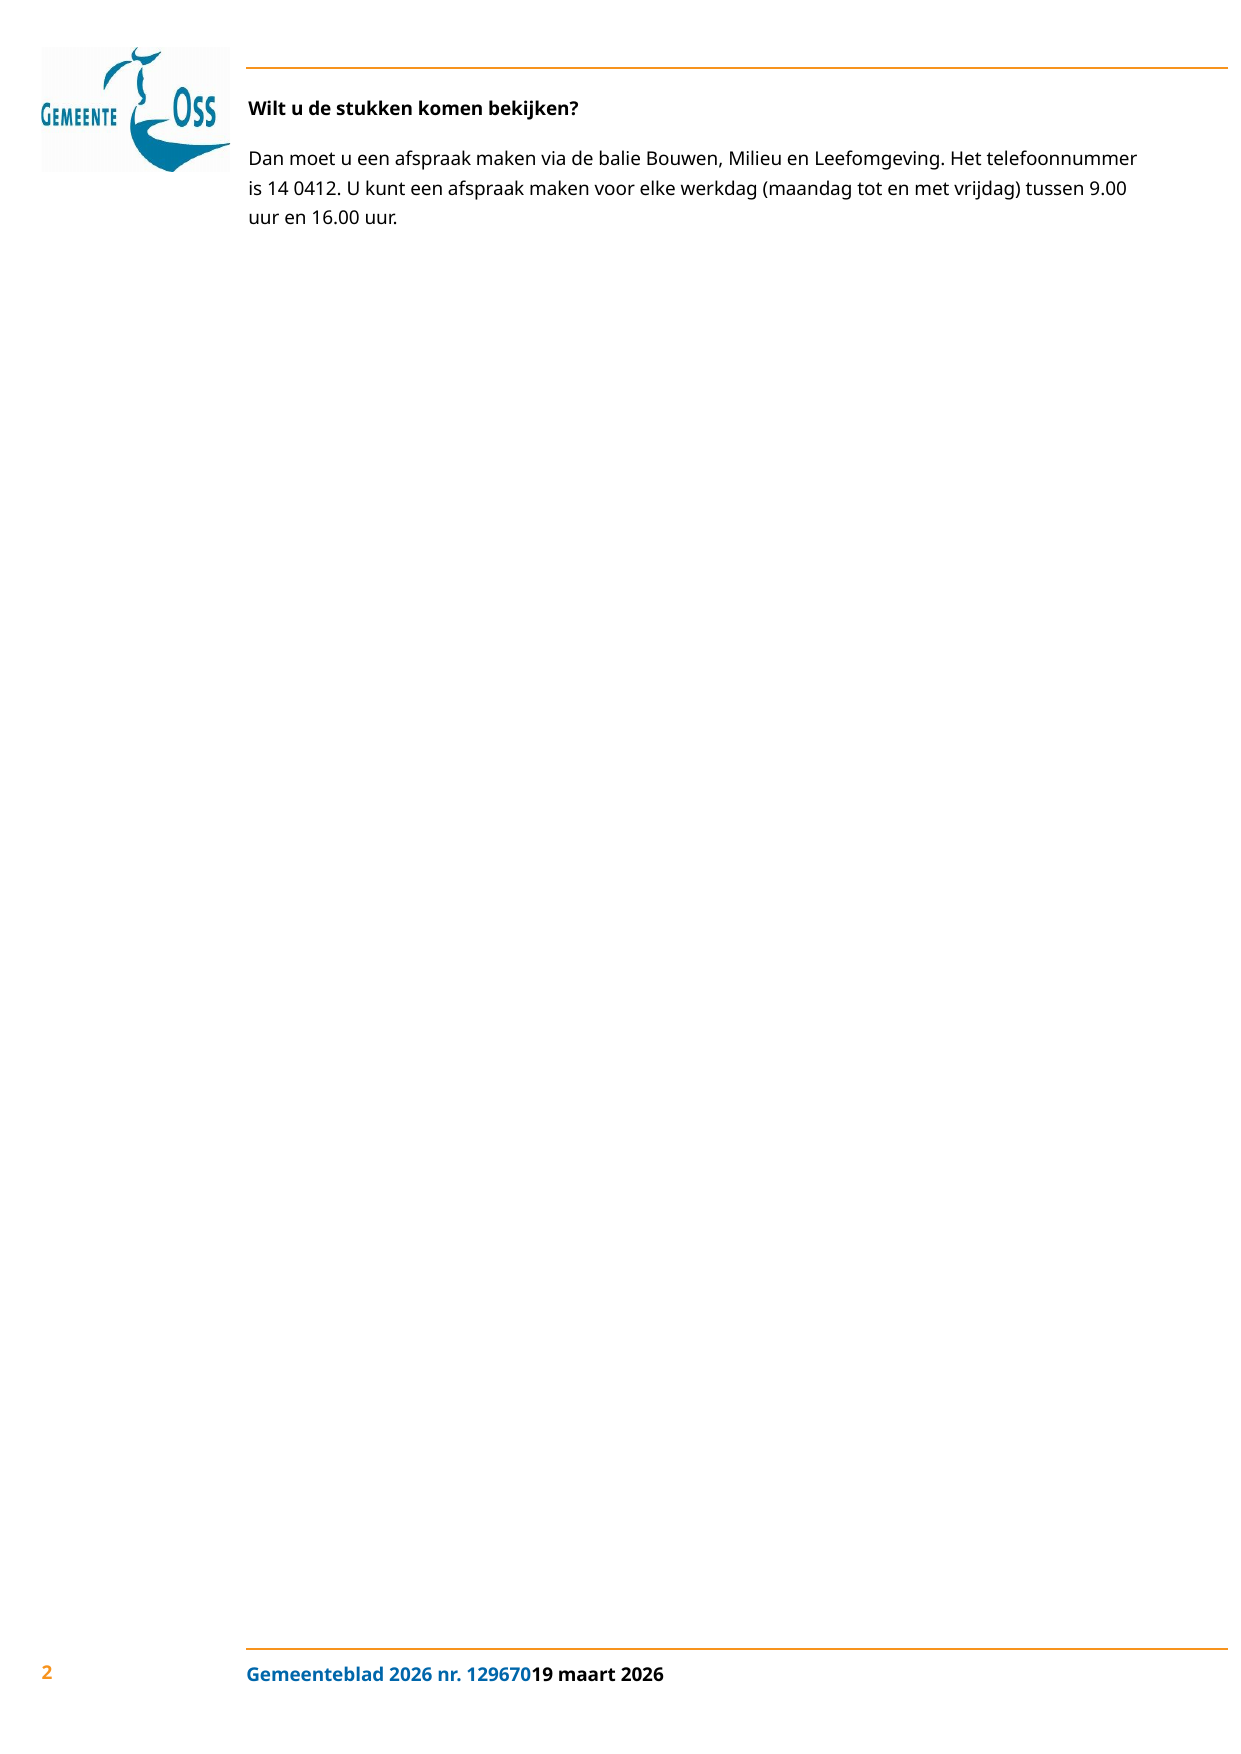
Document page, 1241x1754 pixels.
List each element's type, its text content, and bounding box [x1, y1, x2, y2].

text Wilt u de stukken komen bekijken? [248, 95, 1152, 121]
text Dan moet u een afspraak maken via de balie Bouwen, Milieu en Leefomgeving. Het telefoonnummer is 14 0412. U kunt een afspraak maken voor elke werkdag (maandag tot en met vrijdag) tussen 9.00 uur en 16.00 uur. [248, 145, 1152, 230]
picture [41, 47, 231, 172]
